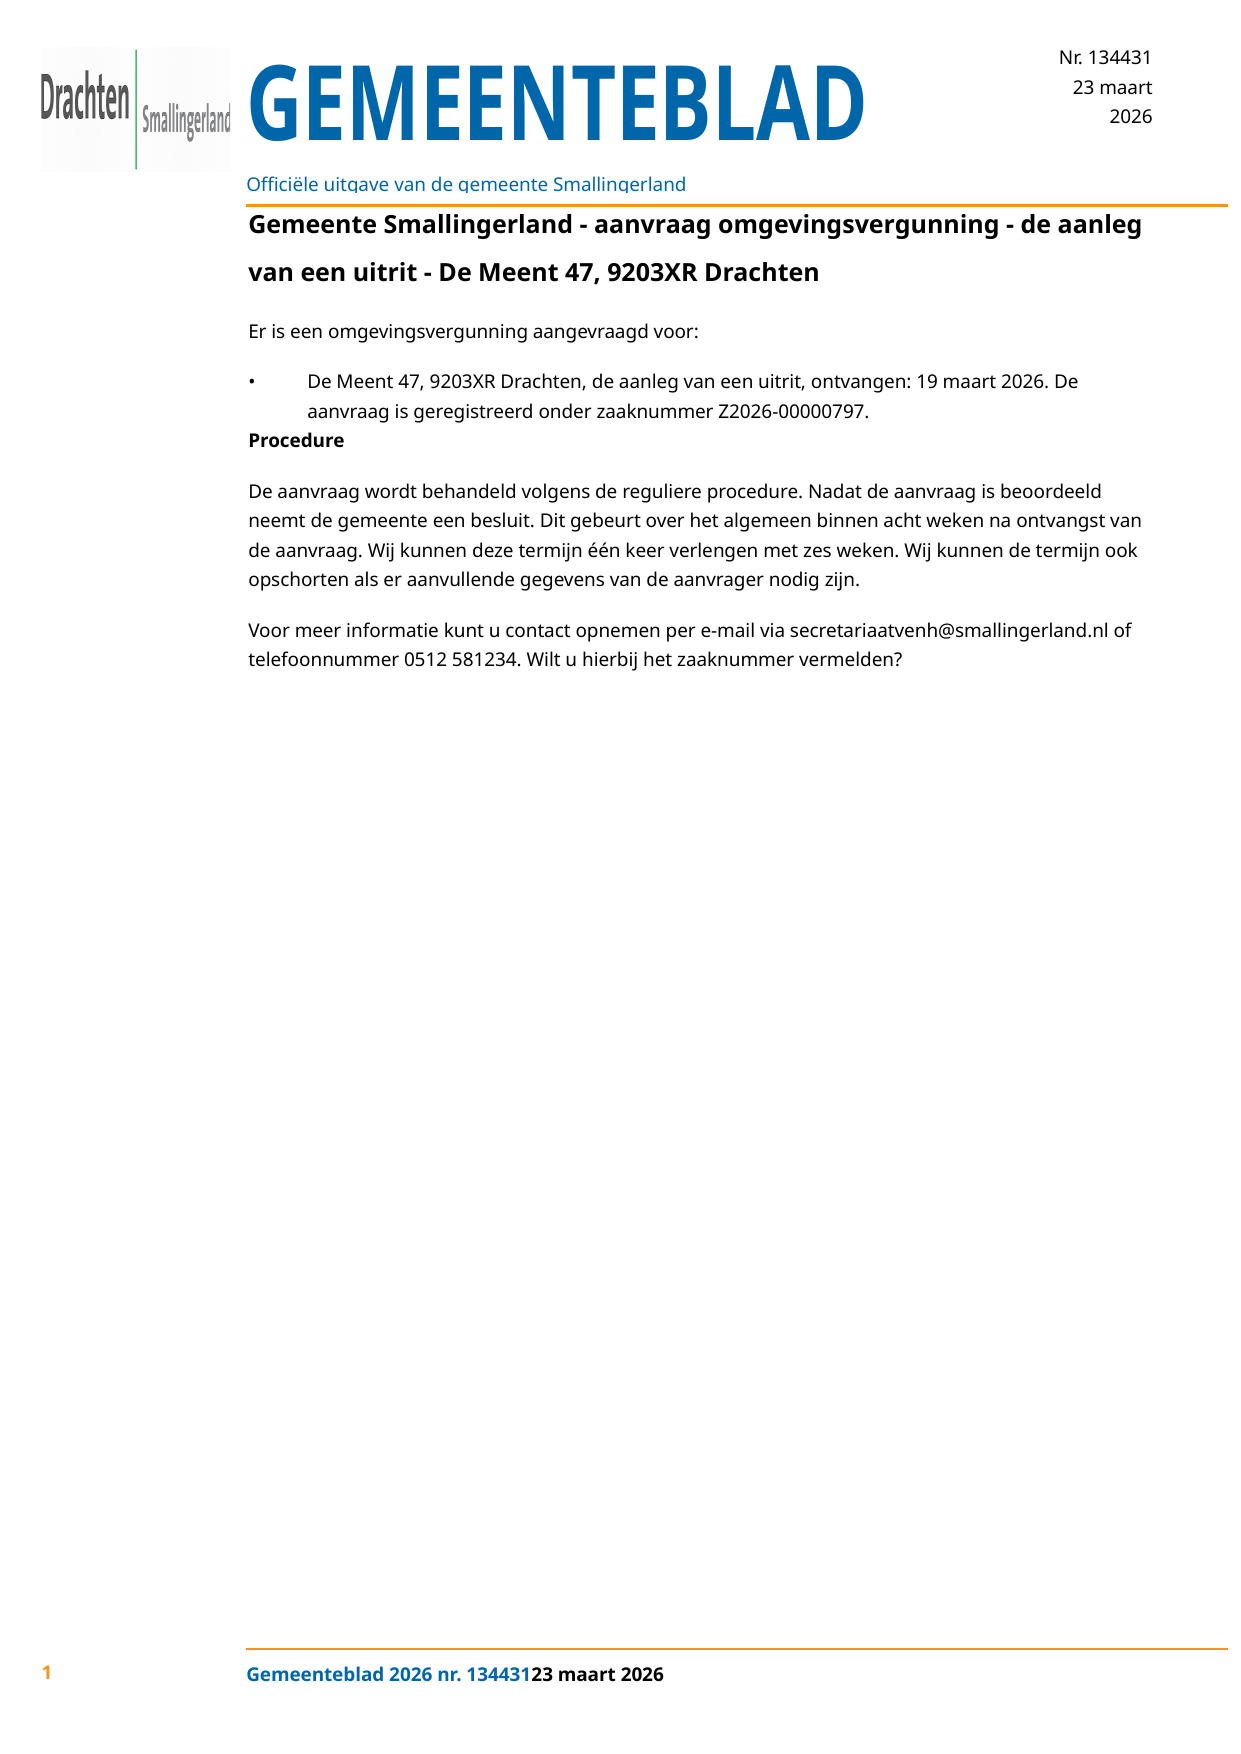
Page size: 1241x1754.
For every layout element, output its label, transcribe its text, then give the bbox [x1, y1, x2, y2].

text Procedure [248, 427, 1152, 453]
picture [41, 47, 231, 172]
text De aanvraag wordt behandeld volgens de reguliere procedure. Nadat de aanvraag is beoordeeld neemt de gemeente een besluit. Dit gebeurt over het algemeen binnen acht weken na ontvangst van de aanvraag. Wij kunnen deze termijn één keer verlengen met zes weken. Wij kunnen de termijn ook opschorten als er aanvullende gegevens van de aanvrager nodig zijn. [248, 478, 1152, 592]
list De Meent 47, 9203XR Drachten, de aanleg van een uitrit, ontvangen: 19 maart 2026. De aanvraag is geregistreerd onder zaaknummer Z2026-00000797. [248, 368, 1152, 424]
text Gemeente Smallingerland - aanvraag omgevingsvergunning - de aanleg van een uitrit - De Meent 47, 9203XR Drachten [248, 207, 1152, 288]
text Er is een omgevingsvergunning aangevraagd voor: [248, 318, 1152, 344]
text Voor meer informatie kunt u contact opnemen per e-mail via secretariaatvenh@smallingerland.nl of telefoonnummer 0512 581234. Wilt u hierbij het zaaknummer vermelden? [248, 617, 1152, 672]
